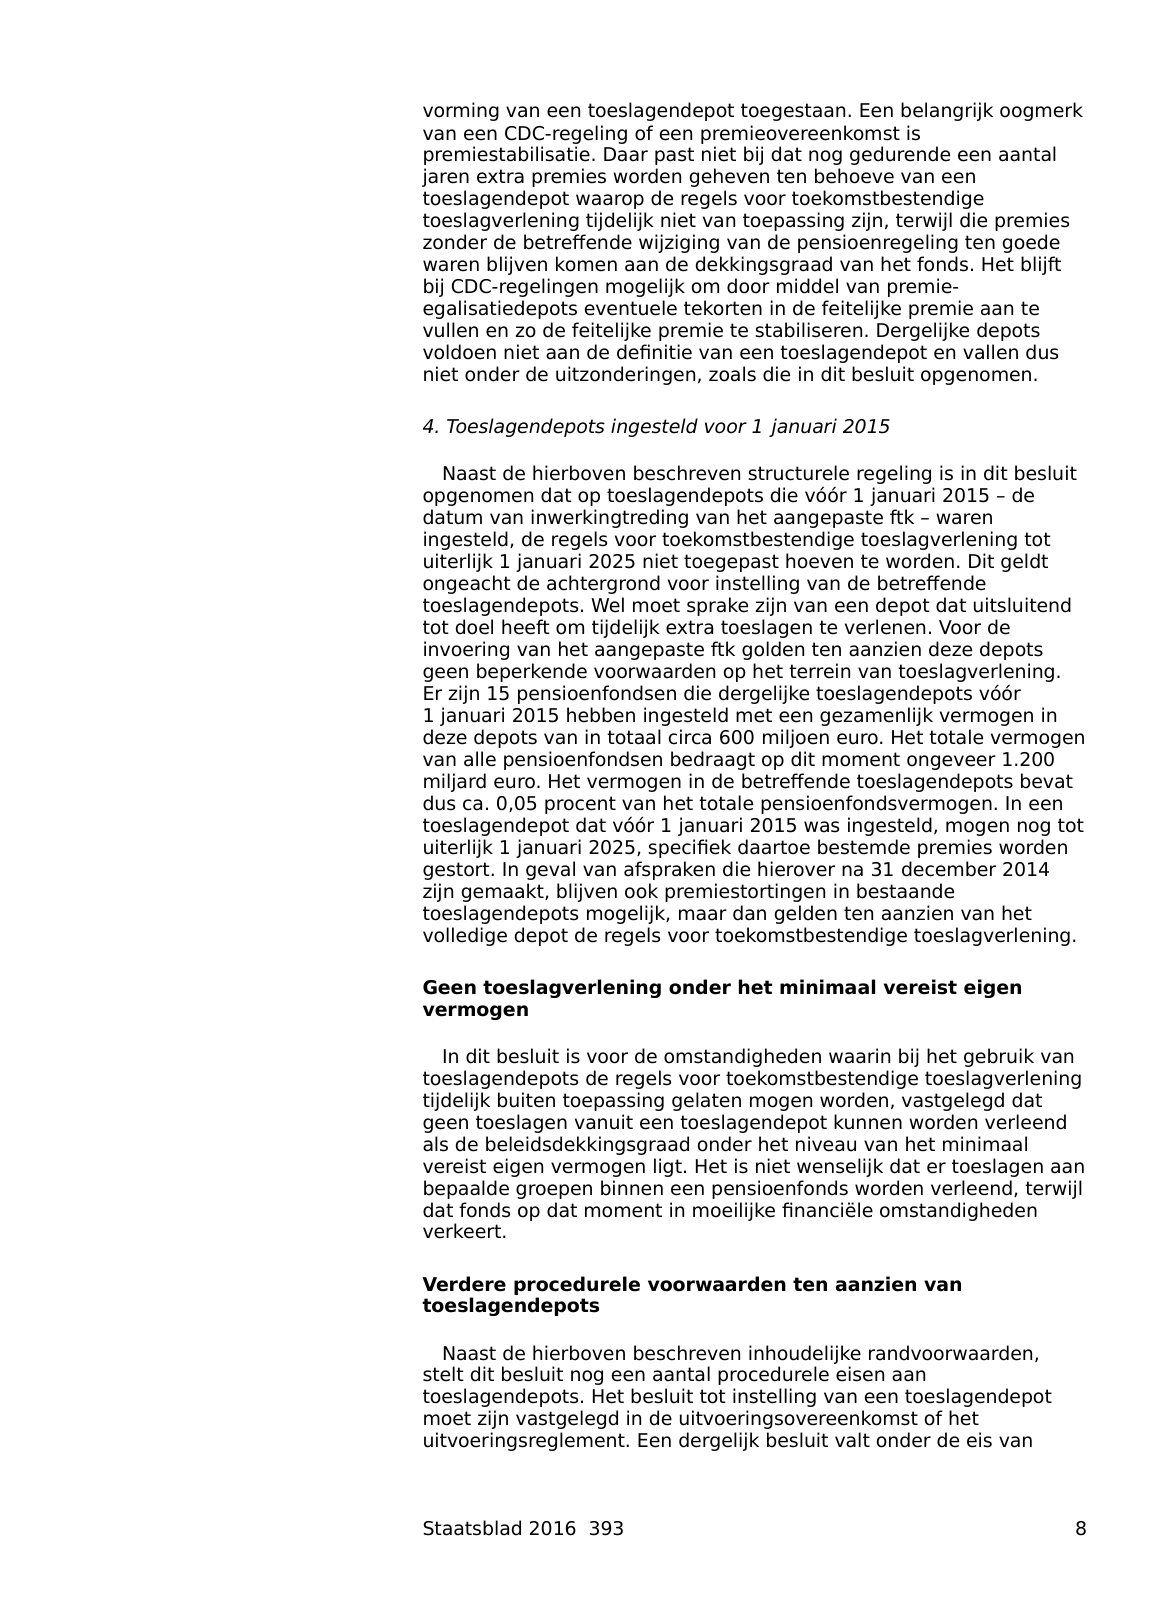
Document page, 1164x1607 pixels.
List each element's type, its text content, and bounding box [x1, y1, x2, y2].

text In dit besluit is voor de omstandigheden waarin bij het gebruik van toeslagendepots de regels voor toekomstbestendige toeslagverlening tijdelijk buiten toepassing gelaten mogen worden, vastgelegd dat geen toeslagen vanuit een toeslagendepot kunnen worden verleend als de beleidsdekkingsgraad onder het niveau van het minimaal vereist eigen vermogen ligt. Het is niet wenselijk dat er toeslagen aan bepaalde groepen binnen een pensioenfonds worden verleend, terwijl dat fonds op dat moment in moeilijke financiële omstandigheden verkeert. [422, 1046, 1087, 1243]
subtitle Geen toeslagverlening onder het minimaal vereist eigen vermogen [422, 977, 1087, 1021]
subtitle Verdere procedurele voorwaarden ten aanzien van toeslagendepots [422, 1273, 1087, 1317]
subtitle 4. Toeslagendepots ingesteld voor 1 januari 2015 [422, 416, 1087, 438]
text Naast de hierboven beschreven structurele regeling is in dit besluit opgenomen dat op toeslagendepots die vóór 1 januari 2015 – de datum van inwerkingtreding van het aangepaste ftk – waren ingesteld, de regels voor toekomstbestendige toeslagverlening tot uiterlijk 1 januari 2025 niet toegepast hoeven te worden. Dit geldt ongeacht de achtergrond voor instelling van de betreffende toeslagendepots. Wel moet sprake zijn van een depot dat uitsluitend tot doel heeft om tijdelijk extra toeslagen te verlenen. Voor de invoering van het aangepaste ftk golden ten aanzien deze depots geen beperkende voorwaarden op het terrein van toeslagverlening. Er zijn 15 pensioenfondsen die dergelijke toeslagendepots vóór 1 januari 2015 hebben ingesteld met een gezamenlijk vermogen in deze depots van in totaal circa 600 miljoen euro. Het totale vermogen van alle pensioenfondsen bedraagt op dit moment ongeveer 1.200 miljard euro. Het vermogen in de betreffende toeslagendepots bevat dus ca. 0,05 procent van het totale pensioenfondsvermogen. In een toeslagendepot dat vóór 1 januari 2015 was ingesteld, mogen nog tot uiterlijk 1 januari 2025, specifiek daartoe bestemde premies worden gestort. In geval van afspraken die hierover na 31 december 2014 zijn gemaakt, blijven ook premiestortingen in bestaande toeslagendepots mogelijk, maar dan gelden ten aanzien van het volledige depot de regels voor toekomstbestendige toeslagverlening. [422, 463, 1087, 947]
text vorming van een toeslagendepot toegestaan. Een belangrijk oogmerk van een CDC-regeling of een premieovereenkomst is premiestabilisatie. Daar past niet bij dat nog gedurende een aantal jaren extra premies worden geheven ten behoeve van een toeslagendepot waarop de regels voor toekomstbestendige toeslagverlening tijdelijk niet van toepassing zijn, terwijl die premies zonder de betreffende wijziging van de pensioenregeling ten goede waren blijven komen aan de dekkingsgraad van het fonds. Het blijft bij CDC-regelingen mogelijk om door middel van premie-egalisatiedepots eventuele tekorten in de feitelijke premie aan te vullen en zo de feitelijke premie te stabiliseren. Dergelijke depots voldoen niet aan de definitie van een toeslagendepot en vallen dus niet onder de uitzonderingen, zoals die in dit besluit opgenomen. [422, 100, 1087, 386]
text Naast de hierboven beschreven inhoudelijke randvoorwaarden, stelt dit besluit nog een aantal procedurele eisen aan toeslagendepots. Het besluit tot instelling van een toeslagendepot moet zijn vastgelegd in de uitvoeringsovereenkomst of het uitvoeringsreglement. Een dergelijk besluit valt onder de eis van [422, 1342, 1087, 1452]
